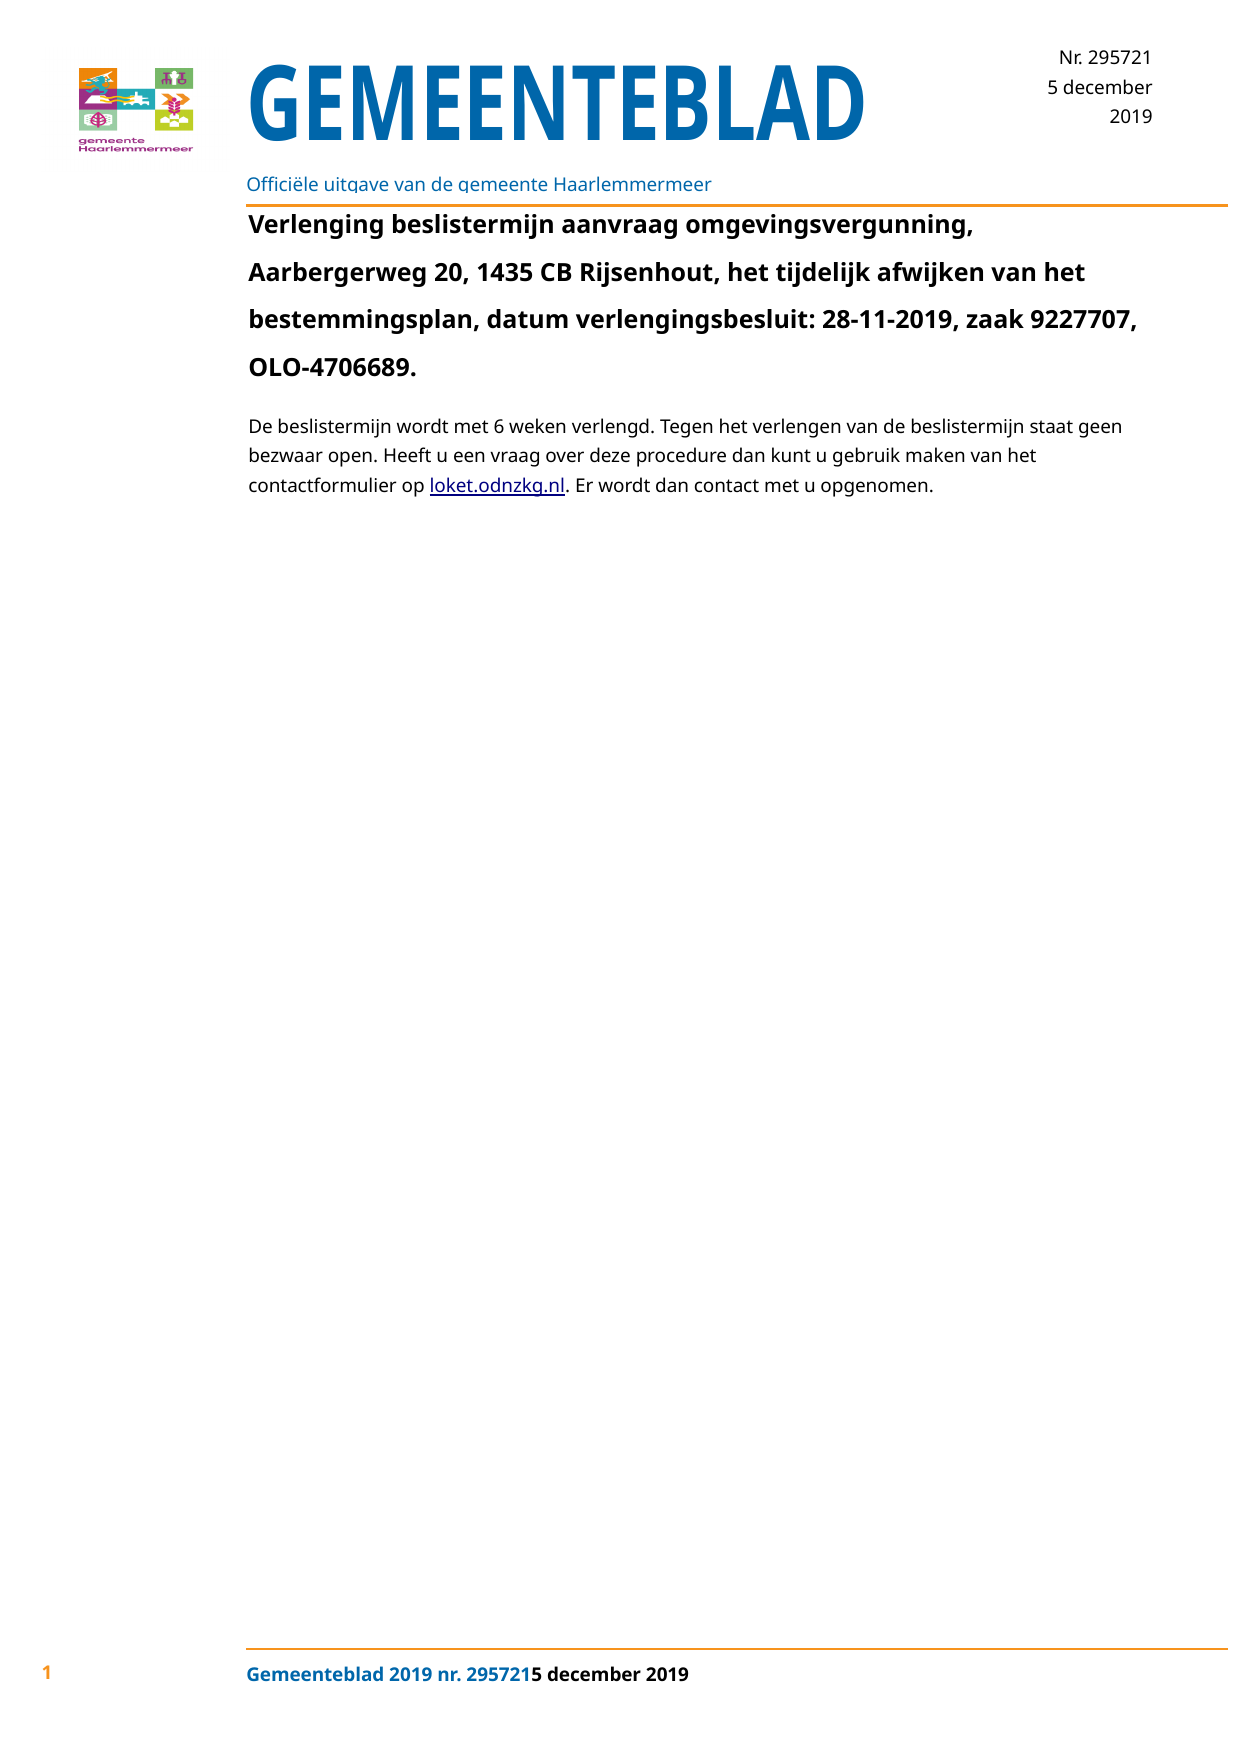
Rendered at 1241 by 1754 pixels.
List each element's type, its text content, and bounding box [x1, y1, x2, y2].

text De beslistermijn wordt met 6 weken verlengd. Tegen het verlengen van de beslistermijn staat geen bezwaar open. Heeft u een vraag over deze procedure dan kunt u gebruik maken van het contactformulier op loket.odnzkg.nl. Er wordt dan contact met u opgenomen. [248, 413, 1152, 498]
picture [41, 47, 231, 172]
text Verlenging beslistermijn aanvraag omgevingsvergunning, Aarbergerweg 20, 1435 CB Rijsenhout, het tijdelijk afwijken van het bestemmingsplan, datum verlengingsbesluit: 28-11-2019, zaak 9227707, OLO-4706689. [248, 207, 1152, 384]
